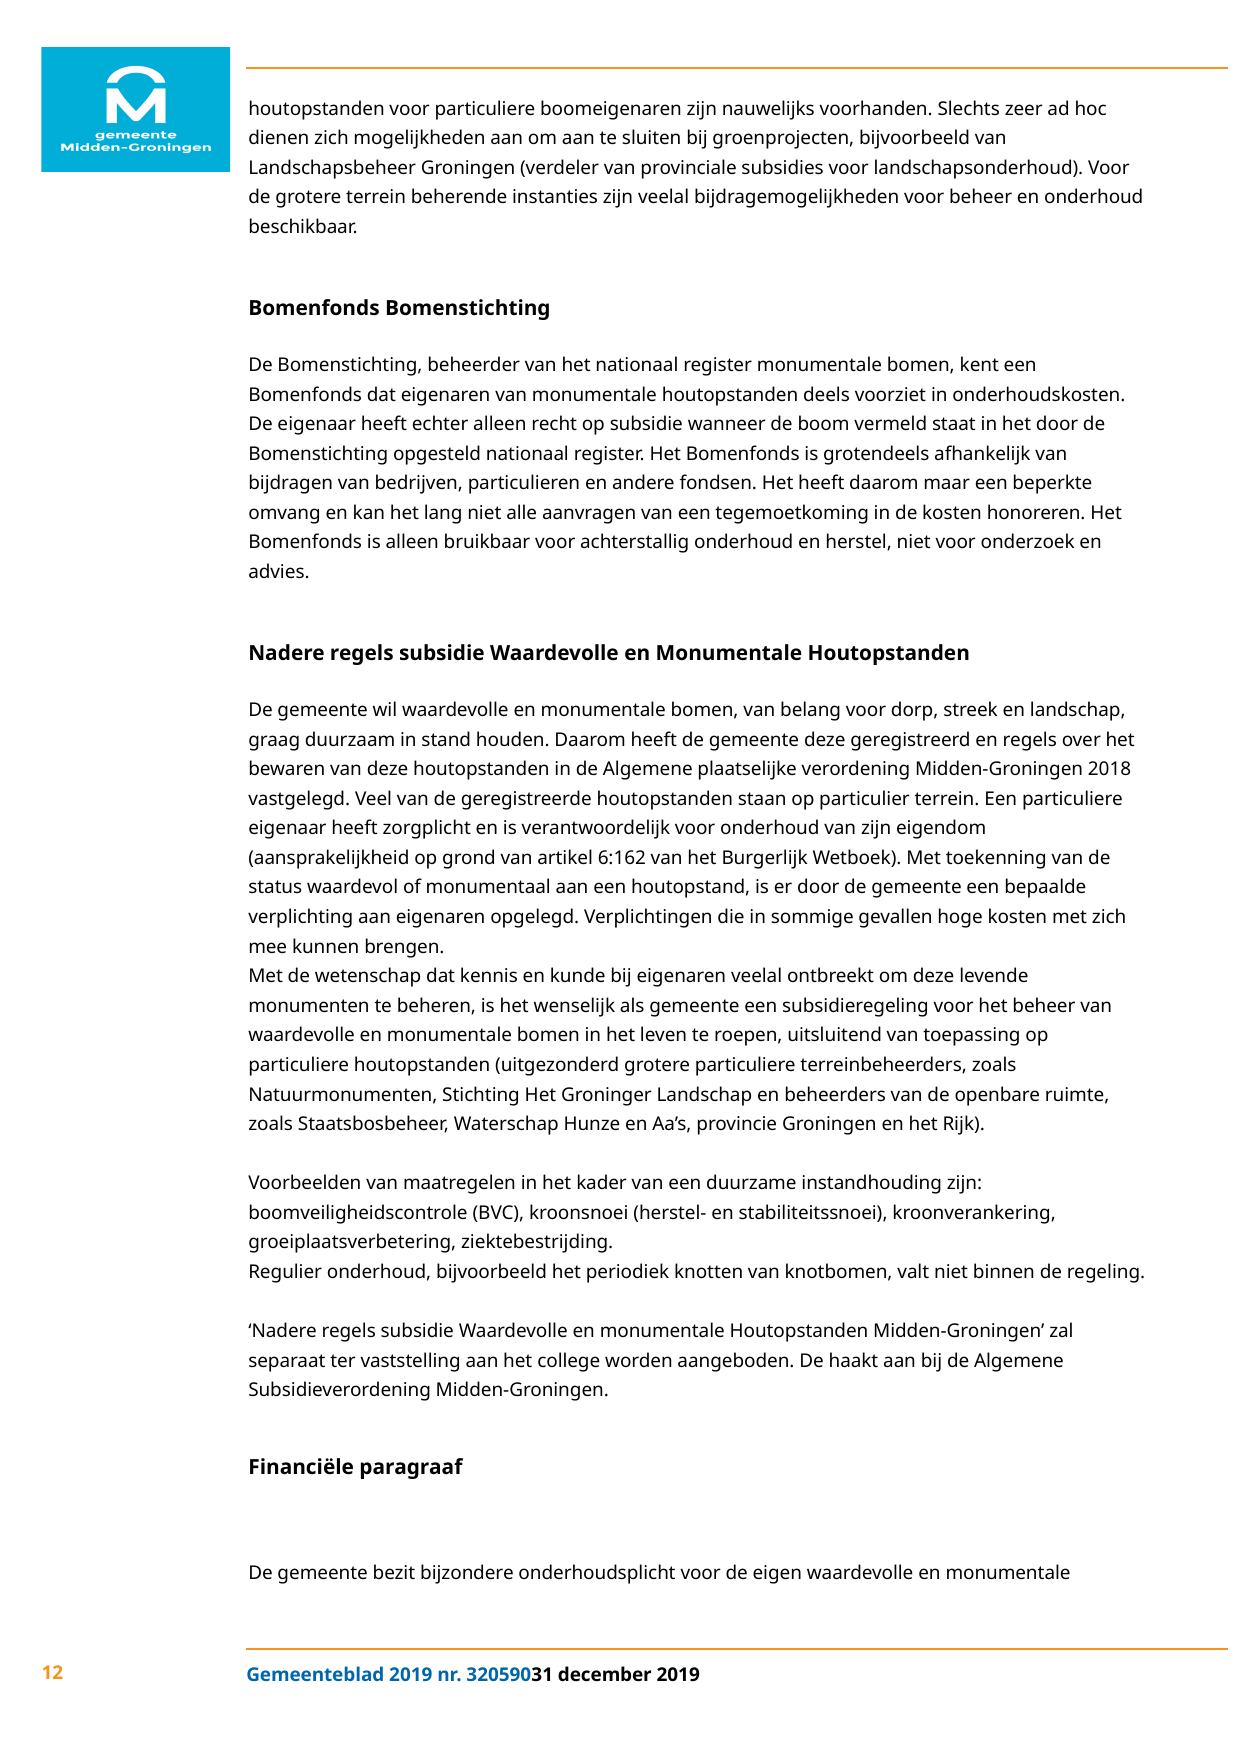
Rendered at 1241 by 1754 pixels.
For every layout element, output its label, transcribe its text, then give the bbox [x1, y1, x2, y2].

text Bomenfonds Bomenstichting [248, 293, 1152, 322]
text Met de wetenschap dat kennis en kunde bij eigenaren veelal ontbreekt om deze levende monumenten te beheren, is het wenselijk als gemeente een subsidieregeling voor het beheer van waardevolle en monumentale bomen in het leven te roepen, uitsluitend van toepassing op particuliere houtopstanden (uitgezonderd grotere particuliere terreinbeheerders, zoals Natuurmonumenten, Stichting Het Groninger Landschap en beheerders van de openbare ruimte, zoals Staatsbosbeheer, Waterschap Hunze en Aa’s, provincie Groningen en het Rijk). [248, 962, 1152, 1136]
text De Bomenstichting, beheerder van het nationaal register monumentale bomen, kent een Bomenfonds dat eigenaren van monumentale houtopstanden deels voorziet in onderhoudskosten. De eigenaar heeft echter alleen recht op subsidie wanneer de boom vermeld staat in het door de Bomenstichting opgesteld nationaal register. Het Bomenfonds is grotendeels afhankelijk van bijdragen van bedrijven, particulieren en andere fondsen. Het heeft daarom maar een beperkte omvang en kan het lang niet alle aanvragen van een tegemoetkoming in de kosten honoreren. Het Bomenfonds is alleen bruikbaar voor achterstallig onderhoud en herstel, niet voor onderzoek en advies. [248, 351, 1152, 584]
picture [108, 66, 164, 82]
text houtopstanden voor particuliere boomeigenaren zijn nauwelijks voorhanden. Slechts zeer ad hoc dienen zich mogelijkheden aan om aan te sluiten bij groenprojecten, bijvoorbeeld van Landschapsbeheer Groningen (verdeler van provinciale subsidies voor landschapsonderhoud). Voor de grotere terrein beherende instanties zijn veelal bijdragemogelijkheden voor beheer en onderhoud beschikbaar. [248, 95, 1152, 239]
text Financiële paragraaf [248, 1452, 1152, 1480]
text ‘Nadere regels subsidie Waardevolle en monumentale Houtopstanden Midden-Groningen’ zal separaat ter vaststelling aan het college worden aangeboden. De haakt aan bij de Algemene Subsidieverordening Midden-Groningen. [248, 1317, 1152, 1402]
picture [184, 146, 190, 153]
text Nadere regels subsidie Waardevolle en Monumentale Houtopstanden [248, 638, 1152, 667]
text De gemeente wil waardevolle en monumentale bomen, van belang voor dorp, streek en landschap, graag duurzaam in stand houden. Daarom heeft de gemeente deze geregistreerd en regels over het bewaren van deze houtopstanden in de Algemene plaatselijke verordening Midden-Groningen 2018 vastgelegd. Veel van de geregistreerde houtopstanden staan op particulier terrein. Een particuliere eigenaar heeft zorgplicht en is verantwoordelijk voor onderhoud van zijn eigendom (aansprakelijkheid op grond van artikel 6:162 van het Burgerlijk Wetboek). Met toekenning van de status waardevol of monumentaal aan een houtopstand, is er door de gemeente een bepaalde verplichting aan eigenaren opgelegd. Verplichtingen die in sommige gevallen hoge kosten met zich mee kunnen brengen. [248, 696, 1152, 959]
text Voorbeelden van maatregelen in het kader van een duurzame instandhouding zijn: boomveiligheidscontrole (BVC), kroonsnoei (herstel- en stabiliteitssnoei), kroonverankering, groeiplaatsverbetering, ziektebestrijding. [248, 1169, 1152, 1254]
picture [107, 89, 165, 122]
text Regulier onderhoud, bijvoorbeeld het periodiek knotten van knotbomen, valt niet binnen de regeling. [248, 1258, 1152, 1284]
text De gemeente bezit bijzondere onderhoudsplicht voor de eigen waardevolle en monumentale [248, 1559, 1152, 1585]
